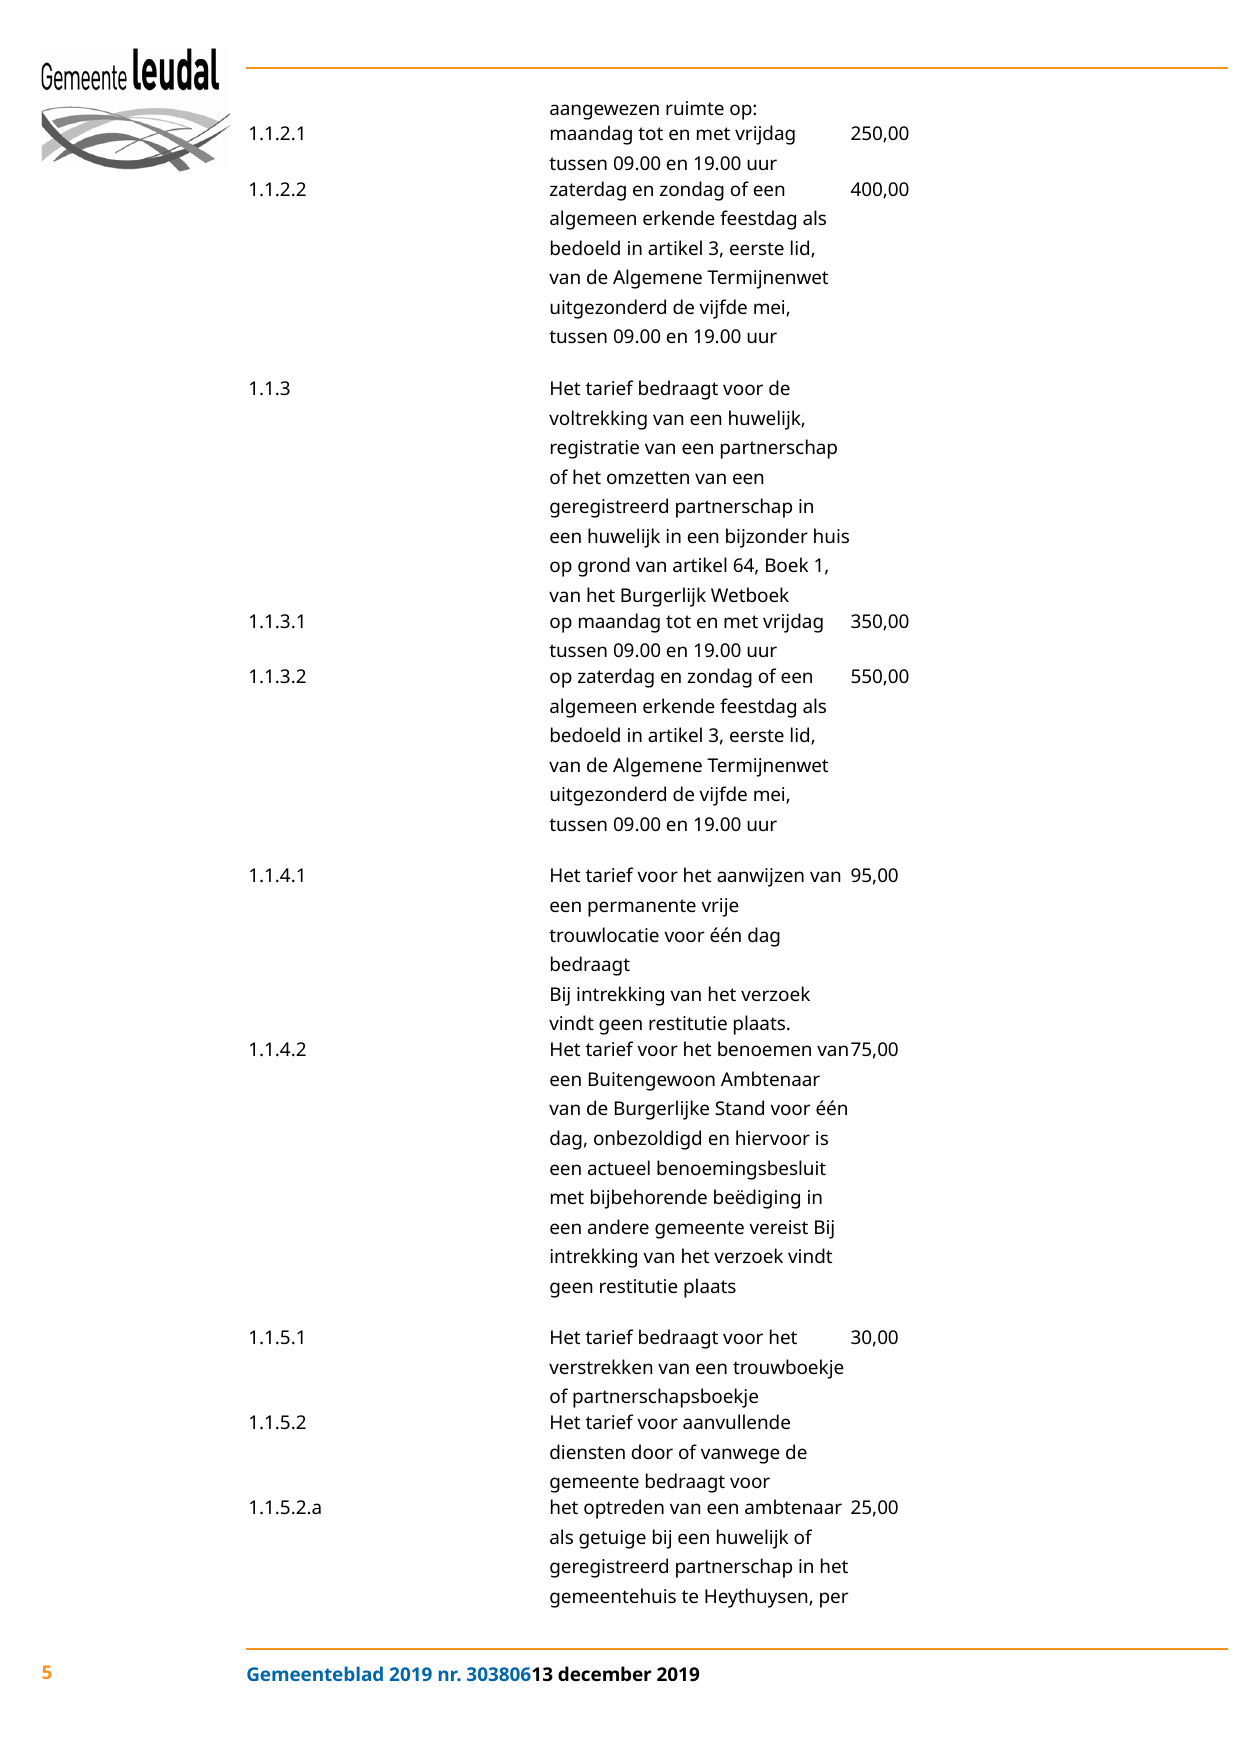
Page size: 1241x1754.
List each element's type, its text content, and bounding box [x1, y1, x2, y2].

table_cell [549, 350, 850, 375]
table_cell 250,00 [850, 121, 1152, 176]
table_cell 400,00 [850, 176, 1152, 349]
table_cell [549, 1299, 850, 1324]
table_cell maandag tot en met vrijdag tussen 09.00 en 19.00 uur [549, 121, 850, 176]
table_cell Het tarief bedraagt voor het verstrekken van een trouwboekje of partnerschapsboekje [549, 1325, 850, 1409]
table_cell Het tarief voor het aanwijzen van een permanente vrije trouwlocatie voor één dag bedraagt Bij intrekking van het verzoek vindt geen restitutie plaats. [549, 863, 850, 1036]
table_cell [248, 95, 549, 121]
table_cell [850, 1409, 1152, 1494]
table_cell [850, 837, 1152, 863]
table_cell [850, 375, 1152, 608]
table_cell [248, 350, 549, 375]
table_cell 1.1.5.2 [248, 1409, 549, 1494]
table_cell op maandag tot en met vrijdag tussen 09.00 en 19.00 uur [549, 608, 850, 663]
table_cell 1.1.3 [248, 375, 549, 608]
table_cell [850, 1299, 1152, 1324]
table_cell 95,00 [850, 863, 1152, 1036]
table_cell 25,00 [850, 1494, 1152, 1609]
table_cell op zaterdag en zondag of een algemeen erkende feestdag als bedoeld in artikel 3, eerste lid, van de Algemene Termijnenwet uitgezonderd de vijfde mei, tussen 09.00 en 19.00 uur [549, 663, 850, 837]
table_cell Het tarief bedraagt voor de voltrekking van een huwelijk, registratie van een partnerschap of het omzetten van een geregistreerd partnerschap in een huwelijk in een bijzonder huis op grond van artikel 64, Boek 1, van het Burgerlijk Wetboek [549, 375, 850, 608]
picture [41, 47, 231, 172]
table_cell Het tarief voor het benoemen van een Buitengewoon Ambtenaar van de Burgerlijke Stand voor één dag, onbezoldigd en hiervoor is een actueel benoemingsbesluit met bijbehorende beëdiging in een andere gemeente vereist Bij intrekking van het verzoek vindt geen restitutie plaats [549, 1036, 850, 1299]
table_cell 1.1.5.2.a [248, 1494, 549, 1609]
table_cell het optreden van een ambtenaar als getuige bij een huwelijk of geregistreerd partnerschap in het gemeentehuis te Heythuysen, per [549, 1494, 850, 1609]
table_cell aangewezen ruimte op: [549, 95, 850, 121]
table_cell [850, 350, 1152, 375]
table_cell [549, 837, 850, 863]
table_cell 1.1.5.1 [248, 1325, 549, 1409]
table_cell 1.1.4.1 [248, 863, 549, 1036]
table_cell 1.1.3.2 [248, 663, 549, 837]
table_cell 350,00 [850, 608, 1152, 663]
table_cell 1.1.4.2 [248, 1036, 549, 1299]
table_cell 75,00 [850, 1036, 1152, 1299]
table_cell 1.1.2.2 [248, 176, 549, 349]
table_cell 30,00 [850, 1325, 1152, 1409]
table_cell Het tarief voor aanvullende diensten door of vanwege de gemeente bedraagt voor [549, 1409, 850, 1494]
table_cell zaterdag en zondag of een algemeen erkende feestdag als bedoeld in artikel 3, eerste lid, van de Algemene Termijnenwet uitgezonderd de vijfde mei, tussen 09.00 en 19.00 uur [549, 176, 850, 349]
table_cell [248, 1299, 549, 1324]
table_cell [850, 95, 1152, 121]
table_cell 550,00 [850, 663, 1152, 837]
table_cell [248, 837, 549, 863]
table_cell 1.1.3.1 [248, 608, 549, 663]
table_cell 1.1.2.1 [248, 121, 549, 176]
